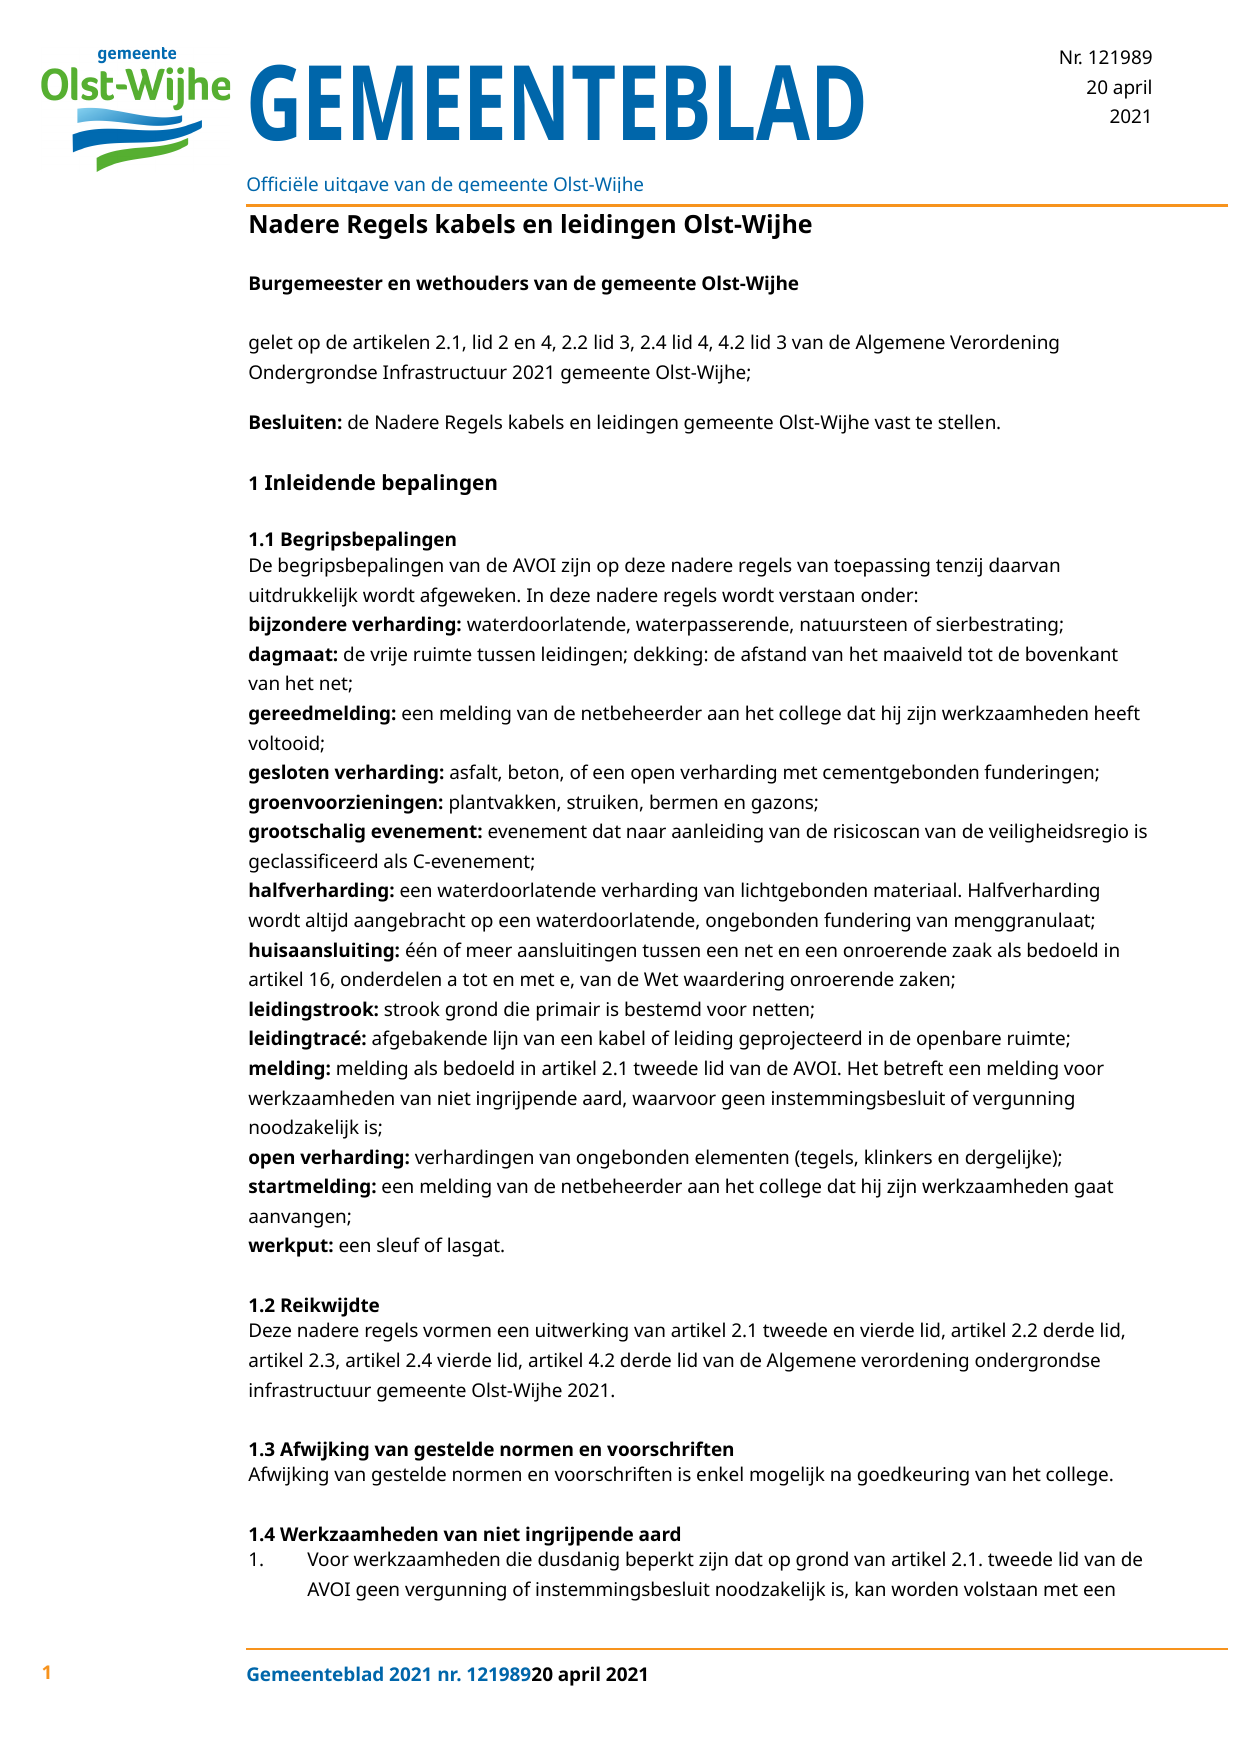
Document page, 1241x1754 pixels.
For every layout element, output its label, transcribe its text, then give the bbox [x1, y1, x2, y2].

text bijzondere verharding: waterdoorlatende, waterpasserende, natuursteen of sierbestrating; [248, 611, 1152, 637]
text melding: melding als bedoeld in artikel 2.1 tweede lid van de AVOI. Het betreft een melding voor werkzaamheden van niet ingrijpende aard, waarvoor geen instemmingsbesluit of vergunning noodzakelijk is; [248, 1055, 1152, 1140]
text Besluiten: de Nadere Regels kabels en leidingen gemeente Olst-Wijhe vast te stellen. [248, 409, 1152, 435]
text gesloten verharding: asfalt, beton, of een open verharding met cementgebonden funderingen; [248, 759, 1152, 785]
text dagmaat: de vrije ruimte tussen leidingen; dekking: de afstand van het maaiveld tot de bovenkant van het net; [248, 641, 1152, 696]
text 1 Inleidende bepalingen [248, 468, 1152, 497]
text gelet op de artikelen 2.1, lid 2 en 4, 2.2 lid 3, 2.4 lid 4, 4.2 lid 3 van de Algemene Verordening Ondergrondse Infrastructuur 2021 gemeente Olst-Wijhe; [248, 329, 1152, 385]
text startmelding: een melding van de netbeheerder aan het college dat hij zijn werkzaamheden gaat aanvangen; [248, 1173, 1152, 1229]
text open verharding: verhardingen van ongebonden elementen (tegels, klinkers en dergelijke); [248, 1144, 1152, 1170]
text werkput: een sleuf of lasgat. [248, 1233, 1152, 1258]
text huisaansluiting: één of meer aansluitingen tussen een net en een onroerende zaak als bedoeld in artikel 16, onderdelen a tot en met e, van de Wet waardering onroerende zaken; [248, 937, 1152, 992]
text Afwijking van gestelde normen en voorschriften is enkel mogelijk na goedkeuring van het college. [248, 1462, 1152, 1487]
text grootschalig evenement: evenement dat naar aanleiding van de risicoscan van de veiligheidsregio is geclassificeerd als C-evenement; [248, 818, 1152, 874]
text Burgemeester en wethouders van de gemeente Olst-Wijhe [248, 270, 1152, 296]
text 1.2 Reikwijdte [248, 1292, 1152, 1318]
text De begripsbepalingen van de AVOI zijn op deze nadere regels van toepassing tenzij daarvan uitdrukkelijk wordt afgeweken. In deze nadere regels wordt verstaan onder: [248, 552, 1152, 608]
text 1.3 Afwijking van gestelde normen en voorschriften [248, 1436, 1152, 1462]
text Deze nadere regels vormen een uitwerking van artikel 2.1 tweede en vierde lid, artikel 2.2 derde lid, artikel 2.3, artikel 2.4 vierde lid, artikel 4.2 derde lid van de Algemene verordening ondergrondse infrastructuur gemeente Olst-Wijhe 2021. [248, 1318, 1152, 1402]
text halfverharding: een waterdoorlatende verharding van lichtgebonden materiaal. Halfverharding wordt altijd aangebracht op een waterdoorlatende, ongebonden fundering van menggranulaat; [248, 878, 1152, 933]
text leidingstrook: strook grond die primair is bestemd voor netten; [248, 996, 1152, 1022]
picture [41, 47, 231, 172]
text gereedmelding: een melding van de netbeheerder aan het college dat hij zijn werkzaamheden heeft voltooid; [248, 700, 1152, 756]
text leidingtracé: afgebakende lijn van een kabel of leiding geprojecteerd in de openbare ruimte; [248, 1026, 1152, 1051]
text 1.1 Begripsbepalingen [248, 527, 1152, 552]
list Voor werkzaamheden die dusdanig beperkt zijn dat op grond van artikel 2.1. tweede lid van de AVOI geen vergunning of instemmingsbesluit noodzakelijk is, kan worden volstaan met een [248, 1547, 1152, 1602]
text groenvoorzieningen: plantvakken, struiken, bermen en gazons; [248, 789, 1152, 815]
text 1.4 Werkzaamheden van niet ingrijpende aard [248, 1521, 1152, 1547]
text Nadere Regels kabels en leidingen Olst-Wijhe [248, 207, 1152, 241]
